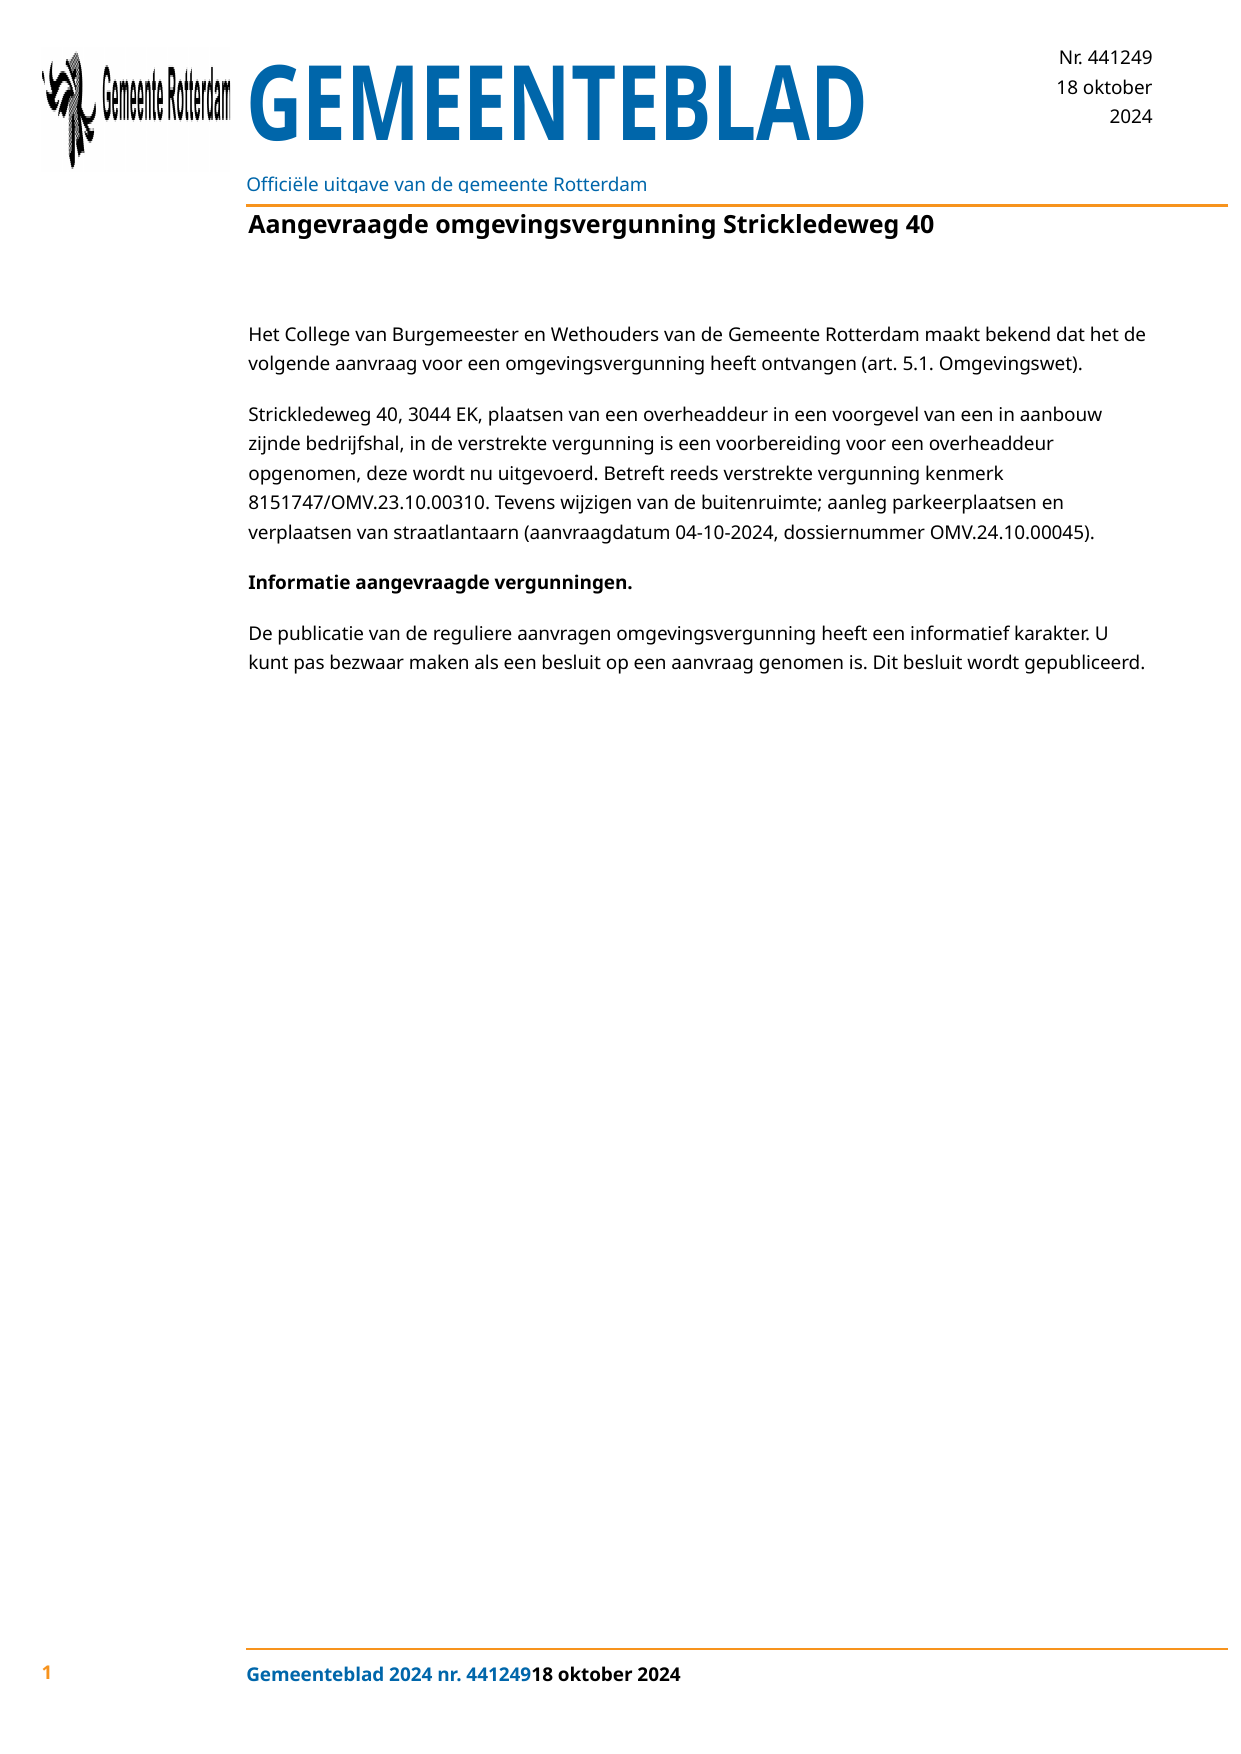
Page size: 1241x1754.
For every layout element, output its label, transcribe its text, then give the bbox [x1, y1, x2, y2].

text Het College van Burgemeester en Wethouders van de Gemeente Rotterdam maakt bekend dat het de volgende aanvraag voor een omgevingsvergunning heeft ontvangen (art. 5.1. Omgevingswet). [248, 321, 1152, 376]
text De publicatie van de reguliere aanvragen omgevingsvergunning heeft een informatief karakter. U kunt pas bezwaar maken als een besluit op een aanvraag genomen is. Dit besluit wordt gepubliceerd. [248, 620, 1152, 675]
picture [41, 47, 231, 172]
text Strickledeweg 40, 3044 EK, plaatsen van een overheaddeur in een voorgevel van een in aanbouw zijnde bedrijfshal, in de verstrekte vergunning is een voorbereiding voor een overheaddeur opgenomen, deze wordt nu uitgevoerd. Betreft reeds verstrekte vergunning kenmerk 8151747/OMV.23.10.00310. Tevens wijzigen van de buitenruimte; aanleg parkeerplaatsen en verplaatsen van straatlantaarn (aanvraagdatum 04-10-2024, dossiernummer OMV.24.10.00045). [248, 401, 1152, 545]
text Aangevraagde omgevingsvergunning Strickledeweg 40 [248, 207, 1152, 241]
text Informatie aangevraagde vergunningen. [248, 569, 1152, 595]
